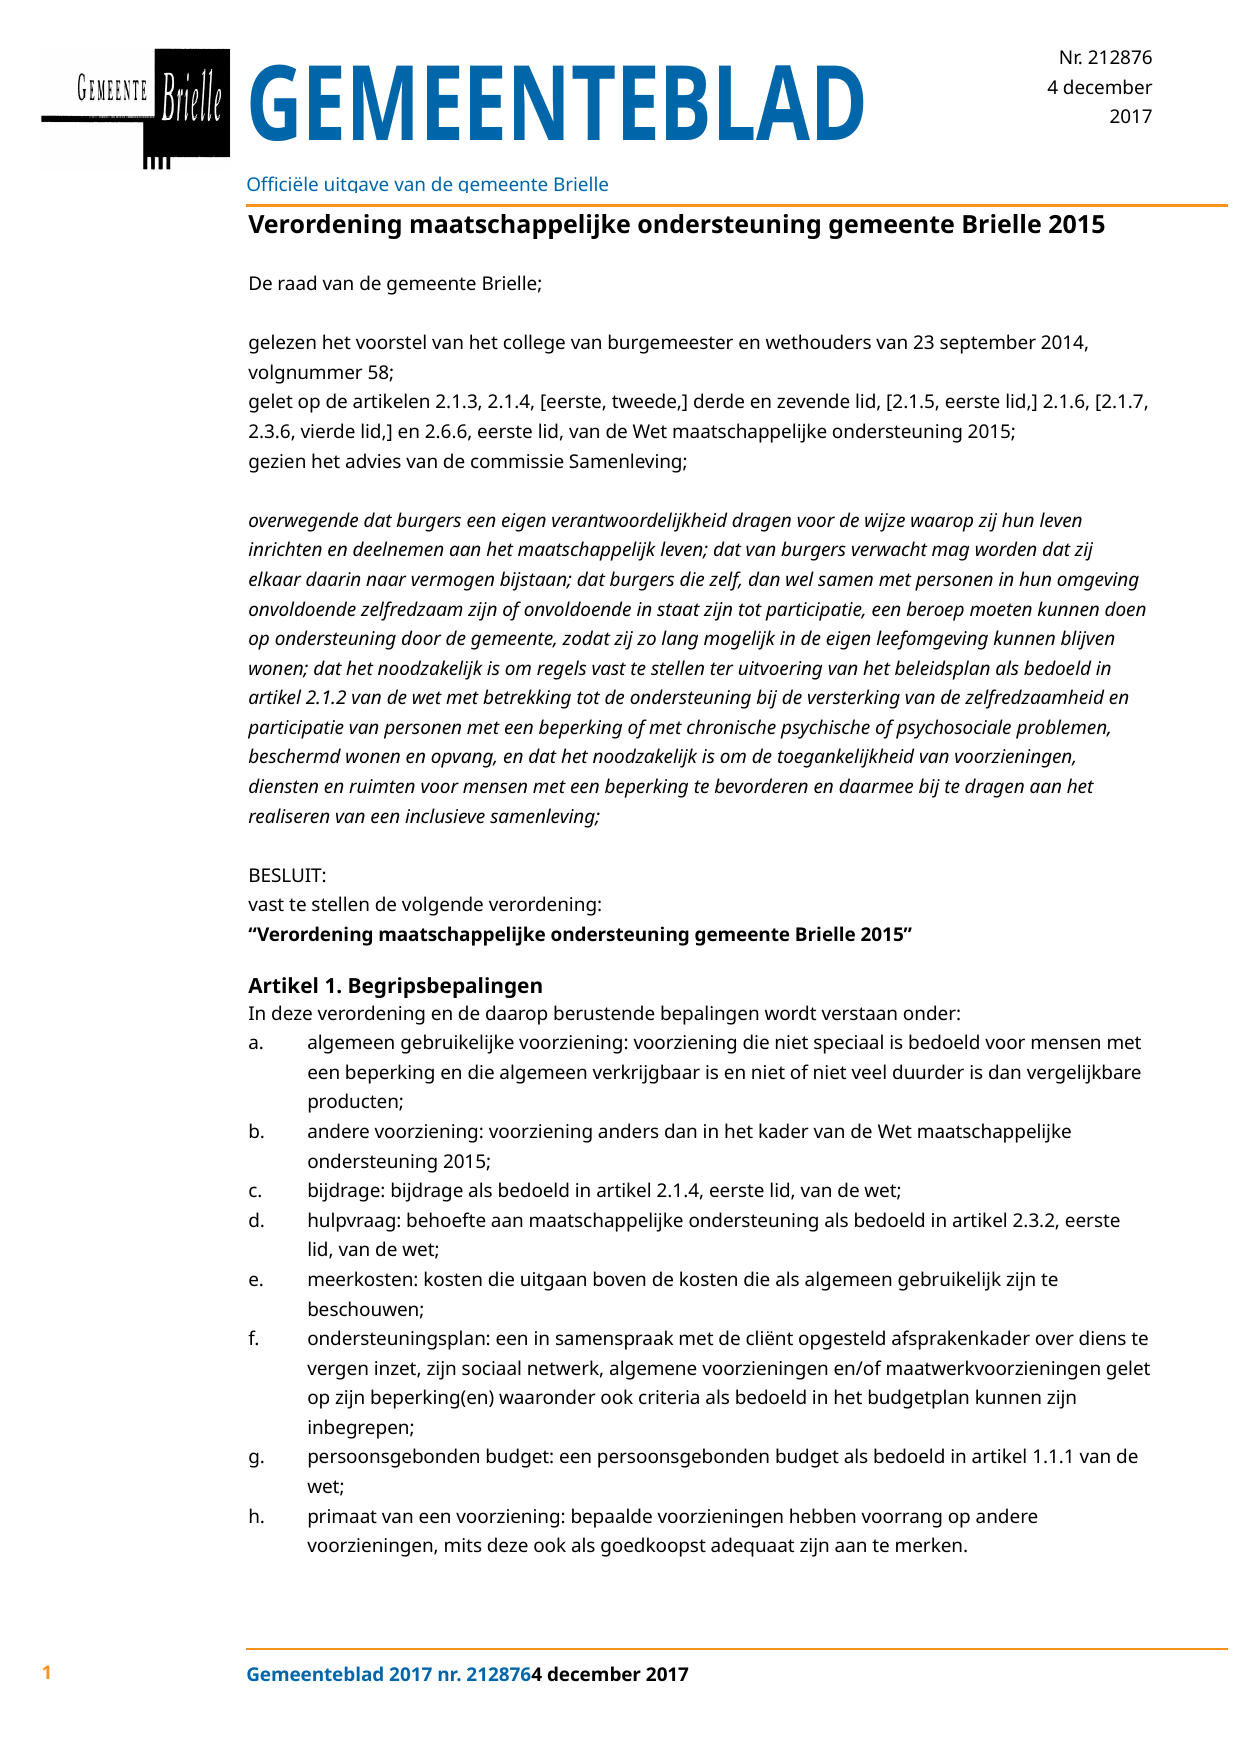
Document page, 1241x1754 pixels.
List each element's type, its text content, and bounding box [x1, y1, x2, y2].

text De raad van de gemeente Brielle; [248, 270, 1152, 296]
list persoonsgebonden budget: een persoonsgebonden budget als bedoeld in artikel 1.1.1 van de wet; [248, 1444, 1152, 1499]
text BESLUIT: [248, 862, 1152, 888]
text gezien het advies van de commissie Samenleving; [248, 448, 1152, 473]
text In deze verordening en de daarop berustende bepalingen wordt verstaan onder: [248, 1000, 1152, 1026]
text gelezen het voorstel van het college van burgemeester en wethouders van 23 september 2014, volgnummer 58; [248, 329, 1152, 385]
list ondersteuningsplan: een in samenspraak met de cliënt opgesteld afsprakenkader over diens te vergen inzet, zijn sociaal netwerk, algemene voorzieningen en/of maatwerkvoorzieningen gelet op zijn beperking(en) waaronder ook criteria als bedoeld in het budgetplan kunnen zijn inbegrepen; [248, 1325, 1152, 1440]
text Verordening maatschappelijke ondersteuning gemeente Brielle 2015 [248, 207, 1152, 241]
text vast te stellen de volgende verordening: [248, 892, 1152, 917]
list algemeen gebruikelijke voorziening: voorziening die niet speciaal is bedoeld voor mensen met een beperking en die algemeen verkrijgbaar is en niet of niet veel duurder is dan vergelijkbare producten; [248, 1029, 1152, 1114]
list meerkosten: kosten die uitgaan boven de kosten die als algemeen gebruikelijk zijn te beschouwen; [248, 1266, 1152, 1322]
text overwegende dat burgers een eigen verantwoordelijkheid dragen voor de wijze waarop zij hun leven inrichten en deelnemen aan het maatschappelijk leven; dat van burgers verwacht mag worden dat zij elkaar daarin naar vermogen bijstaan; dat burgers die zelf, dan wel samen met personen in hun omgeving onvoldoende zelfredzaam zijn of onvoldoende in staat zijn tot participatie, een beroep moeten kunnen doen op ondersteuning door de gemeente, zodat zij zo lang mogelijk in de eigen leefomgeving kunnen blijven wonen; dat het noodzakelijk is om regels vast te stellen ter uitvoering van het beleidsplan als bedoeld in artikel 2.1.2 van de wet met betrekking tot de ondersteuning bij de versterking van de zelfredzaamheid en participatie van personen met een beperking of met chronische psychische of psychosociale problemen, beschermd wonen en opvang, en dat het noodzakelijk is om de toegankelijkheid van voorzieningen, diensten en ruimten voor mensen met een beperking te bevorderen en daarmee bij te dragen aan het realiseren van een inclusieve samenleving; [248, 507, 1152, 828]
picture [41, 47, 231, 172]
text gelet op de artikelen 2.1.3, 2.1.4, [eerste, tweede,] derde en zevende lid, [2.1.5, eerste lid,] 2.1.6, [2.1.7, 2.3.6, vierde lid,] en 2.6.6, eerste lid, van de Wet maatschappelijke ondersteuning 2015; [248, 389, 1152, 444]
list hulpvraag: behoefte aan maatschappelijke ondersteuning als bedoeld in artikel 2.3.2, eerste lid, van de wet; [248, 1207, 1152, 1262]
list bijdrage: bijdrage als bedoeld in artikel 2.1.4, eerste lid, van de wet; [248, 1177, 1152, 1203]
list andere voorziening: voorziening anders dan in het kader van de Wet maatschappelijke ondersteuning 2015; [248, 1118, 1152, 1174]
text “Verordening maatschappelijke ondersteuning gemeente Brielle 2015” [248, 921, 1152, 947]
text Artikel 1. Begripsbepalingen [248, 972, 1152, 1000]
list primaat van een voorziening: bepaalde voorzieningen hebben voorrang op andere voorzieningen, mits deze ook als goedkoopst adequaat zijn aan te merken. [248, 1503, 1152, 1558]
